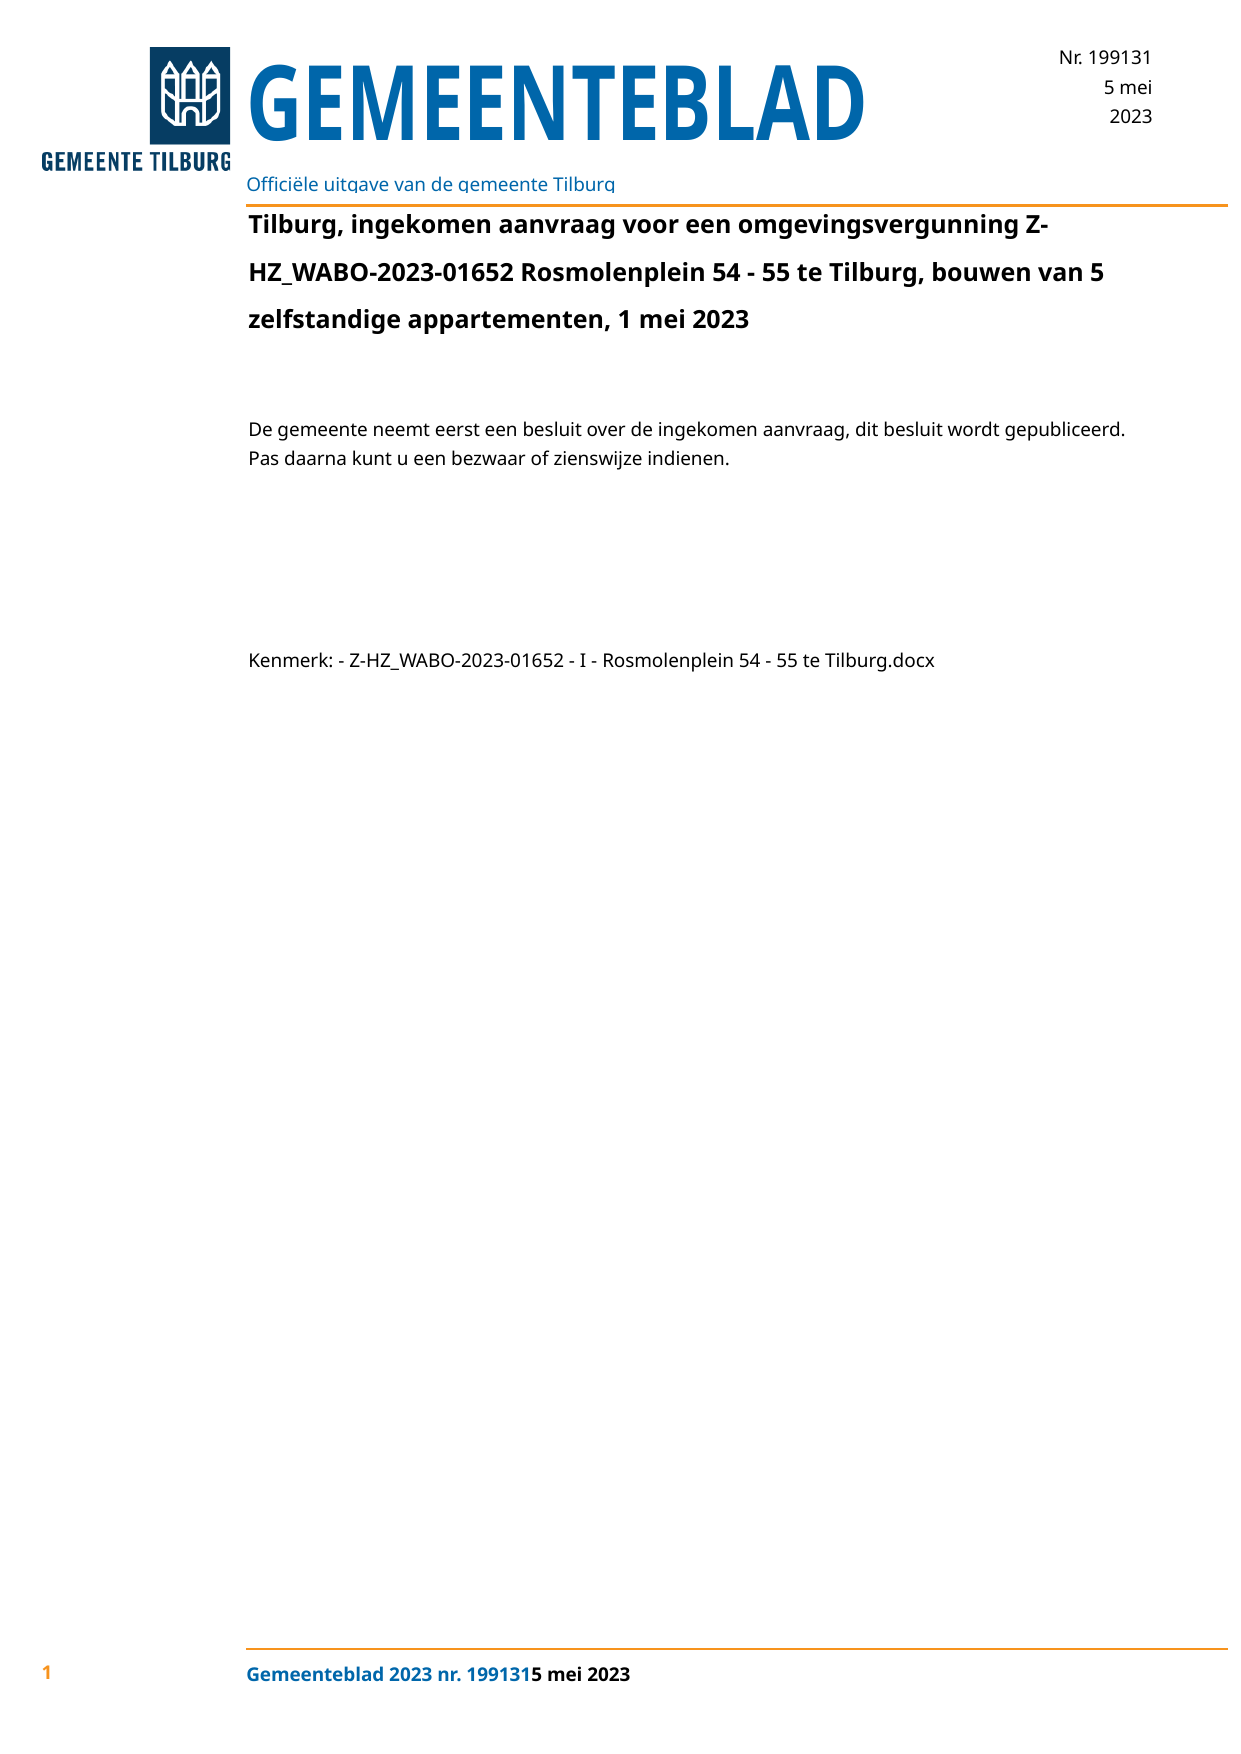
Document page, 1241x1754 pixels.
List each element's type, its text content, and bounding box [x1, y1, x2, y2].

text Kenmerk: - Z-HZ_WABO-2023-01652 - I - Rosmolenplein 54 - 55 te Tilburg.docx [248, 647, 1152, 673]
text Tilburg, ingekomen aanvraag voor een omgevingsvergunning Z-HZ_WABO-2023-01652 Rosmolenplein 54 - 55 te Tilburg, bouwen van 5 zelfstandige appartementen, 1 mei 2023 [248, 207, 1152, 336]
text De gemeente neemt eerst een besluit over de ingekomen aanvraag, dit besluit wordt gepubliceerd. Pas daarna kunt u een bezwaar of zienswijze indienen. [248, 416, 1152, 471]
picture [41, 47, 231, 172]
